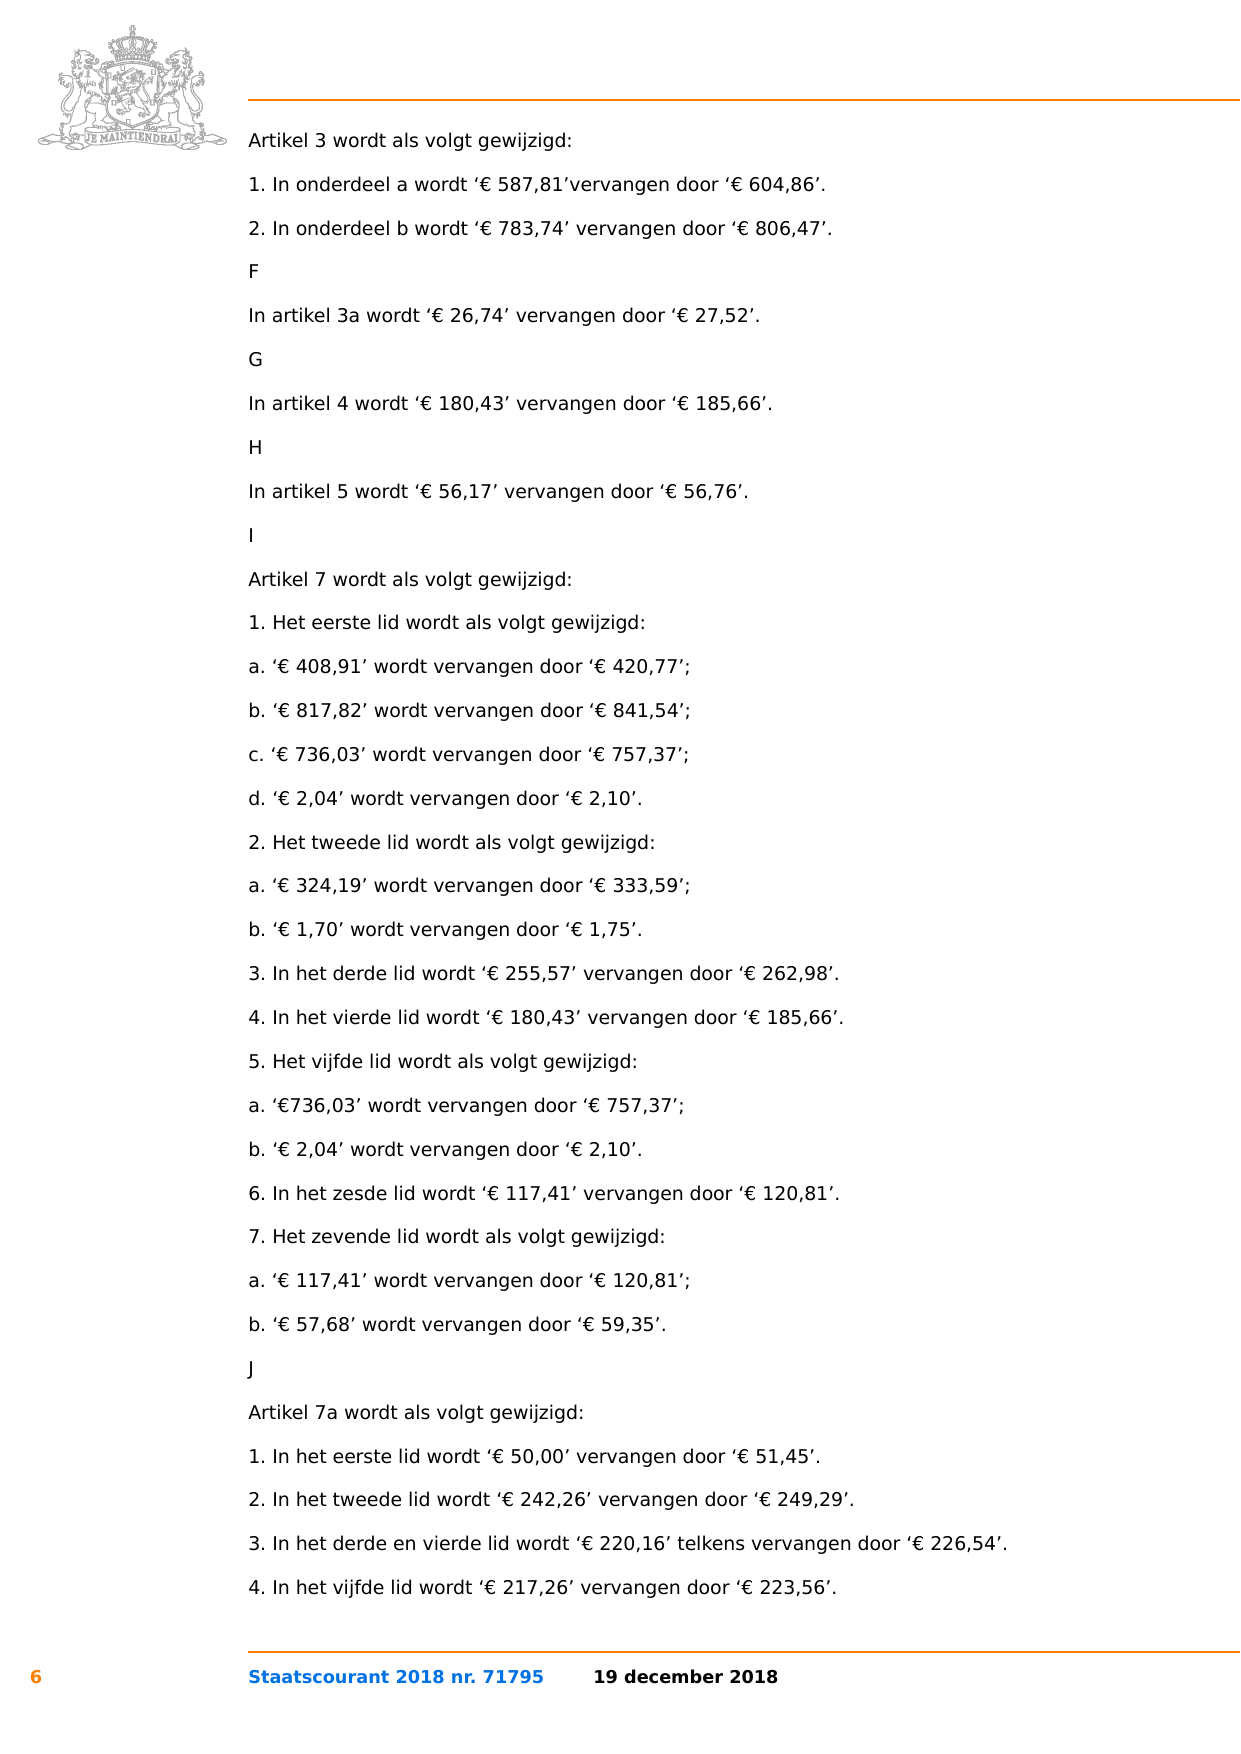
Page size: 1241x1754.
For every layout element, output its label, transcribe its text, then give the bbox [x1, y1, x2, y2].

text 4. In het vijfde lid wordt ‘€ 217,26’ vervangen door ‘€ 223,56’. [248, 1577, 1163, 1599]
text 3. In het derde lid wordt ‘€ 255,57’ vervangen door ‘€ 262,98’. [248, 963, 1163, 985]
text 2. In onderdeel b wordt ‘€ 783,74’ vervangen door ‘€ 806,47’. [248, 218, 1163, 239]
text G [248, 349, 1163, 371]
text Artikel 7 wordt als volgt gewijzigd: [248, 568, 1163, 590]
text I [248, 524, 1163, 547]
text 1. In het eerste lid wordt ‘€ 50,00’ vervangen door ‘€ 51,45’. [248, 1446, 1163, 1467]
text 2. In het tweede lid wordt ‘€ 242,26’ vervangen door ‘€ 249,29’. [248, 1489, 1163, 1511]
text 5. Het vijfde lid wordt als volgt gewijzigd: [248, 1051, 1163, 1073]
text b. ‘€ 1,70’ wordt vervangen door ‘€ 1,75’. [248, 919, 1163, 941]
text b. ‘€ 817,82’ wordt vervangen door ‘€ 841,54’; [248, 700, 1163, 722]
text c. ‘€ 736,03’ wordt vervangen door ‘€ 757,37’; [248, 744, 1163, 766]
text H [248, 437, 1163, 459]
text F [248, 261, 1163, 283]
text a. ‘€ 117,41’ wordt vervangen door ‘€ 120,81’; [248, 1270, 1163, 1292]
text 4. In het vierde lid wordt ‘€ 180,43’ vervangen door ‘€ 185,66’. [248, 1007, 1163, 1029]
text In artikel 4 wordt ‘€ 180,43’ vervangen door ‘€ 185,66’. [248, 393, 1163, 415]
text a. ‘€ 324,19’ wordt vervangen door ‘€ 333,59’; [248, 875, 1163, 897]
text b. ‘€ 2,04’ wordt vervangen door ‘€ 2,10’. [248, 1138, 1163, 1161]
text In artikel 5 wordt ‘€ 56,17’ vervangen door ‘€ 56,76’. [248, 481, 1163, 503]
text 2. Het tweede lid wordt als volgt gewijzigd: [248, 832, 1163, 853]
picture [38, 25, 227, 150]
text Artikel 3 wordt als volgt gewijzigd: [248, 130, 1163, 152]
text 7. Het zevende lid wordt als volgt gewijzigd: [248, 1226, 1163, 1248]
text a. ‘€736,03’ wordt vervangen door ‘€ 757,37’; [248, 1095, 1163, 1117]
text a. ‘€ 408,91’ wordt vervangen door ‘€ 420,77’; [248, 656, 1163, 678]
text 3. In het derde en vierde lid wordt ‘€ 220,16’ telkens vervangen door ‘€ 226,54’. [248, 1533, 1163, 1555]
text J [248, 1358, 1163, 1380]
text In artikel 3a wordt ‘€ 26,74’ vervangen door ‘€ 27,52’. [248, 305, 1163, 327]
text 1. Het eerste lid wordt als volgt gewijzigd: [248, 612, 1163, 634]
text Artikel 7a wordt als volgt gewijzigd: [248, 1402, 1163, 1424]
text 1. In onderdeel a wordt ‘€ 587,81’vervangen door ‘€ 604,86’. [248, 174, 1163, 196]
text 6. In het zesde lid wordt ‘€ 117,41’ vervangen door ‘€ 120,81’. [248, 1182, 1163, 1204]
text b. ‘€ 57,68’ wordt vervangen door ‘€ 59,35’. [248, 1314, 1163, 1336]
text d. ‘€ 2,04’ wordt vervangen door ‘€ 2,10’. [248, 788, 1163, 810]
